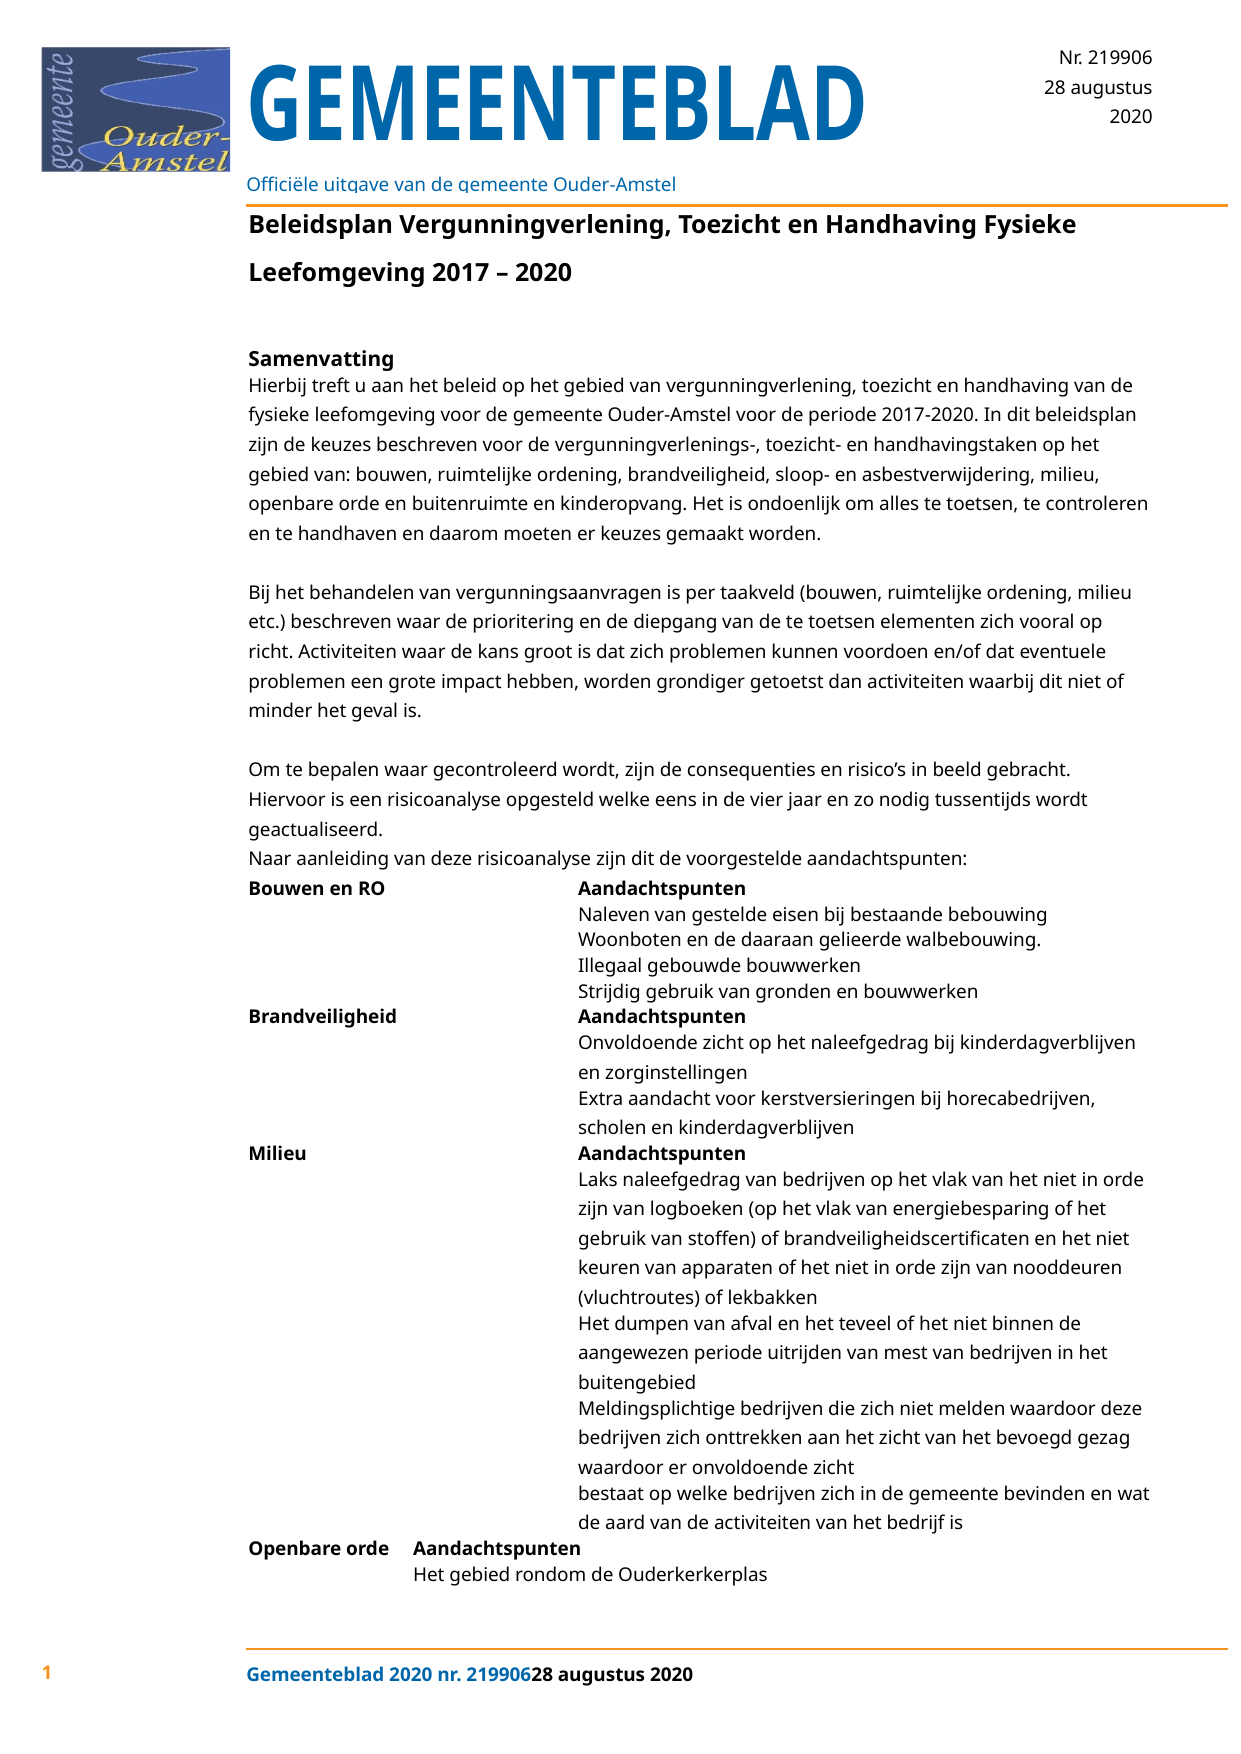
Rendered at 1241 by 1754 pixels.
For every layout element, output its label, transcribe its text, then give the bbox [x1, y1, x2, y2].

text Bij het behandelen van vergunningsaanvragen is per taakveld (bouwen, ruimtelijke ordening, milieu etc.) beschreven waar de prioritering en de diepgang van de te toetsen elementen zich vooral op richt. Activiteiten waar de kans groot is dat zich problemen kunnen voordoen en/of dat eventuele problemen een grote impact hebben, worden grondiger getoetst dan activiteiten waarbij dit niet of minder het geval is. [248, 579, 1152, 723]
table_cell Aandachtspunten [578, 1004, 1152, 1029]
table_cell Openbare orde [248, 1535, 413, 1586]
table_cell bestaat op welke bedrijven zich in de gemeente bevinden en wat de aard van de activiteiten van het bedrijf is [578, 1480, 1152, 1535]
table_cell Het dumpen van afval en het teveel of het niet binnen de aangewezen periode uitrijden van mest van bedrijven in het buitengebied [578, 1310, 1152, 1395]
table_cell Aandachtspunten [413, 1535, 1152, 1561]
text Om te bepalen waar gecontroleerd wordt, zijn de consequenties en risico’s in beeld gebracht. Hiervoor is een risicoanalyse opgesteld welke eens in de vier jaar en zo nodig tussentijds wordt geactualiseerd. [248, 757, 1152, 842]
table_cell Laks naleefgedrag van bedrijven op het vlak van het niet in orde zijn van logboeken (op het vlak van energiebesparing of het gebruik van stoffen) of brandveiligheidscertificaten en het niet keuren van apparaten of het niet in orde zijn van nooddeuren (vluchtroutes) of lekbakken [578, 1166, 1152, 1310]
table_cell Brandveiligheid [248, 1004, 578, 1140]
text Beleidsplan Vergunningverlening, Toezicht en Handhaving Fysieke Leefomgeving 2017 – 2020 [248, 207, 1152, 288]
text Naar aanleiding van deze risicoanalyse zijn dit de voorgestelde aandachtspunten: [248, 845, 1152, 871]
table_header Bouwen en RO [248, 875, 578, 1004]
table_cell Aandachtspunten [578, 1140, 1152, 1166]
table_cell Woonboten en de daaraan gelieerde walbebouwing. [578, 927, 1152, 952]
table_cell Naleven van gestelde eisen bij bestaande bebouwing [578, 901, 1152, 927]
picture [41, 47, 231, 172]
text Samenvatting [248, 344, 1152, 372]
table_header Aandachtspunten [578, 875, 1152, 901]
table_cell Het gebied rondom de Ouderkerkerplas [413, 1561, 1152, 1586]
text Hierbij treft u aan het beleid op het gebied van vergunningverlening, toezicht en handhaving van de fysieke leefomgeving voor de gemeente Ouder-Amstel voor de periode 2017-2020. In dit beleidsplan zijn de keuzes beschreven voor de vergunningverlenings-, toezicht- en handhavingstaken op het gebied van: bouwen, ruimtelijke ordening, brandveiligheid, sloop- en asbestverwijdering, milieu, openbare orde en buitenruimte en kinderopvang. Het is ondoenlijk om alles te toetsen, te controleren en te handhaven en daarom moeten er keuzes gemaakt worden. [248, 372, 1152, 546]
table_cell Onvoldoende zicht op het naleefgedrag bij kinderdagverblijven en zorginstellingen [578, 1030, 1152, 1085]
table_cell Illegaal gebouwde bouwwerken [578, 952, 1152, 978]
table_cell Meldingsplichtige bedrijven die zich niet melden waardoor deze bedrijven zich onttrekken aan het zicht van het bevoegd gezag waardoor er onvoldoende zicht [578, 1395, 1152, 1480]
table_cell Strijdig gebruik van gronden en bouwwerken [578, 978, 1152, 1004]
table_cell Milieu [248, 1140, 578, 1535]
table_cell Extra aandacht voor kerstversieringen bij horecabedrijven, scholen en kinderdagverblijven [578, 1085, 1152, 1140]
